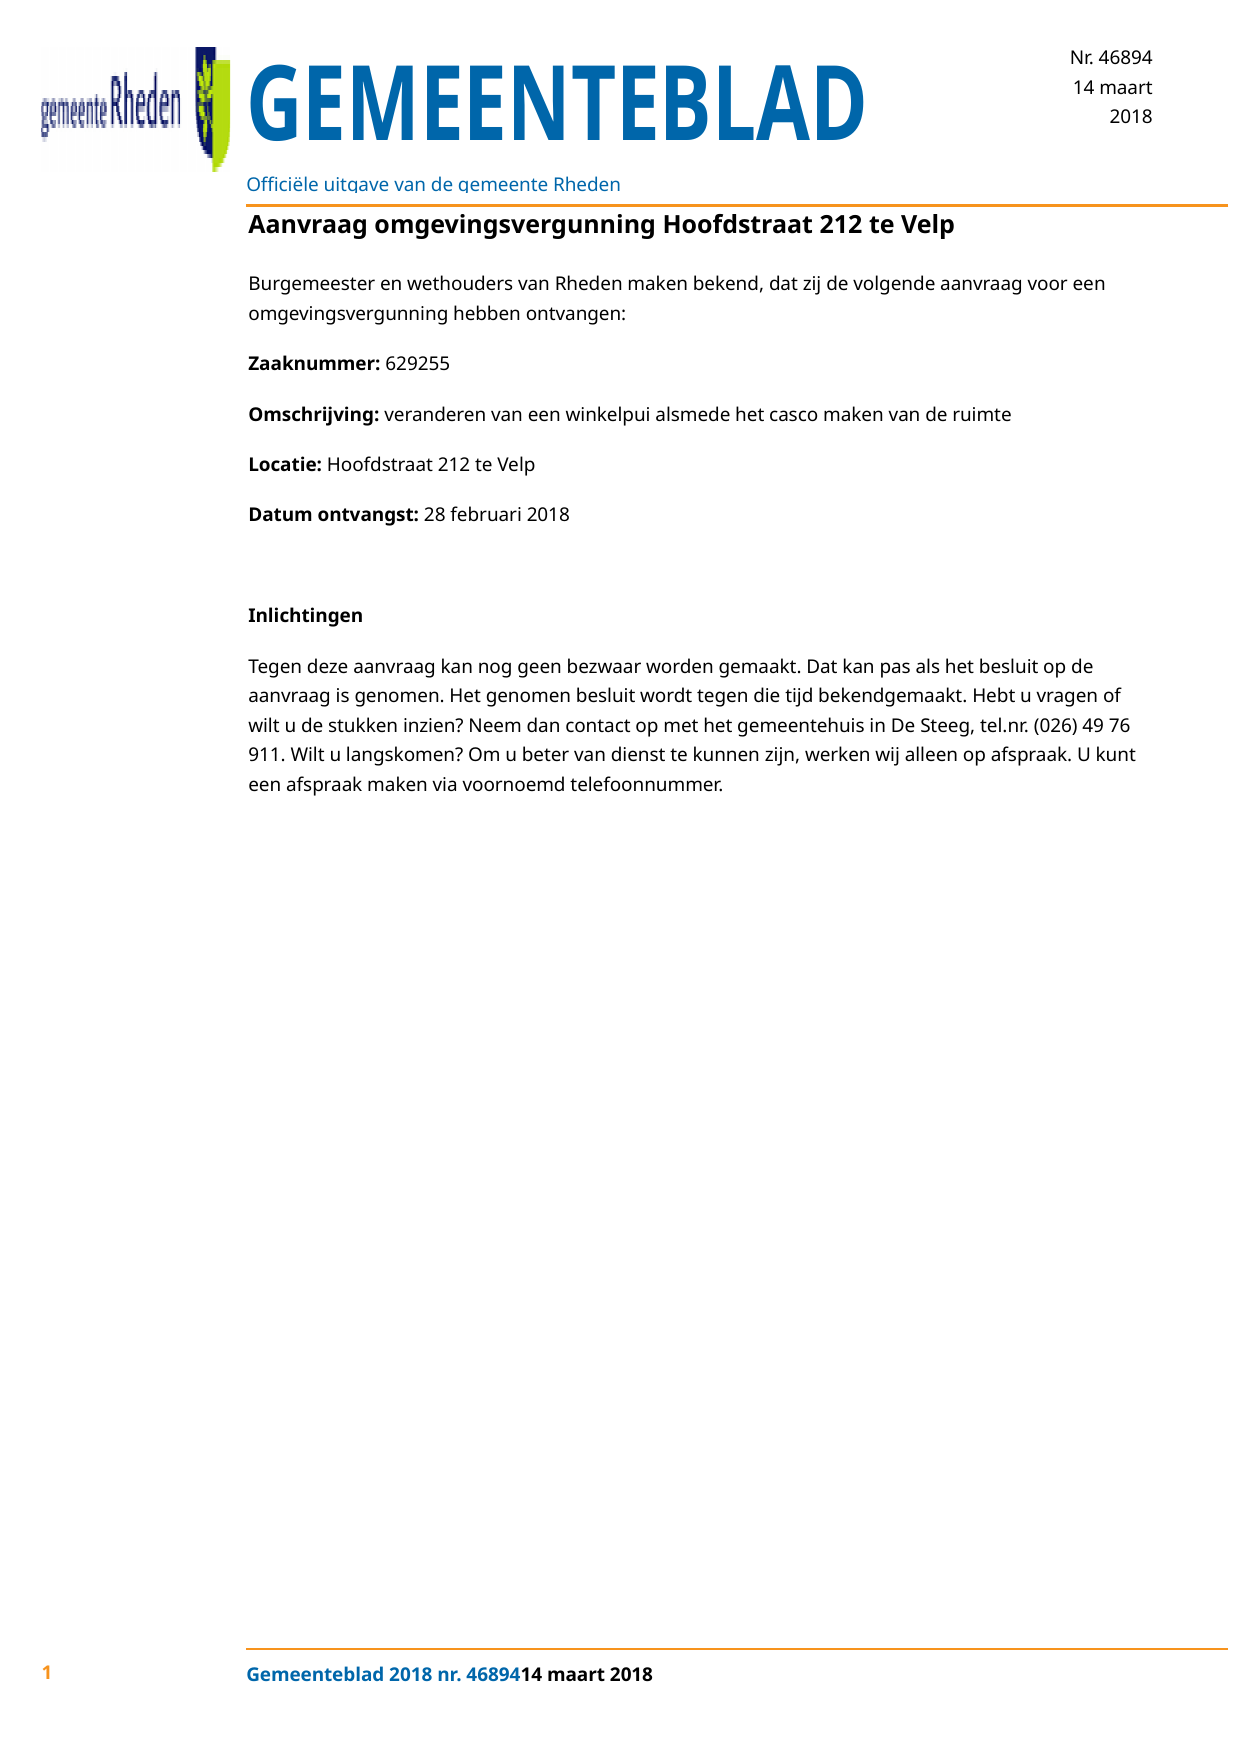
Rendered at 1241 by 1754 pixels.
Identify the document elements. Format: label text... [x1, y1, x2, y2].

picture [41, 47, 231, 172]
text Locatie: Hoofdstraat 212 te Velp [248, 451, 1152, 477]
text Burgemeester en wethouders van Rheden maken bekend, dat zij de volgende aanvraag voor een omgevingsvergunning hebben ontvangen: [248, 270, 1152, 326]
text Zaaknummer: 629255 [248, 350, 1152, 376]
text Datum ontvangst: 28 februari 2018 [248, 502, 1152, 527]
text Omschrijving: veranderen van een winkelpui alsmede het casco maken van de ruimte [248, 401, 1152, 426]
text Inlichtingen [248, 602, 1152, 628]
text Aanvraag omgevingsvergunning Hoofdstraat 212 te Velp [248, 207, 1152, 241]
text Tegen deze aanvraag kan nog geen bezwaar worden gemaakt. Dat kan pas als het besluit op de aanvraag is genomen. Het genomen besluit wordt tegen die tijd bekendgemaakt. Hebt u vragen of wilt u de stukken inzien? Neem dan contact op met het gemeentehuis in De Steeg, tel.nr. (026) 49 76 911. Wilt u langskomen? Om u beter van dienst te kunnen zijn, werken wij alleen op afspraak. U kunt een afspraak maken via voornoemd telefoonnummer. [248, 653, 1152, 797]
